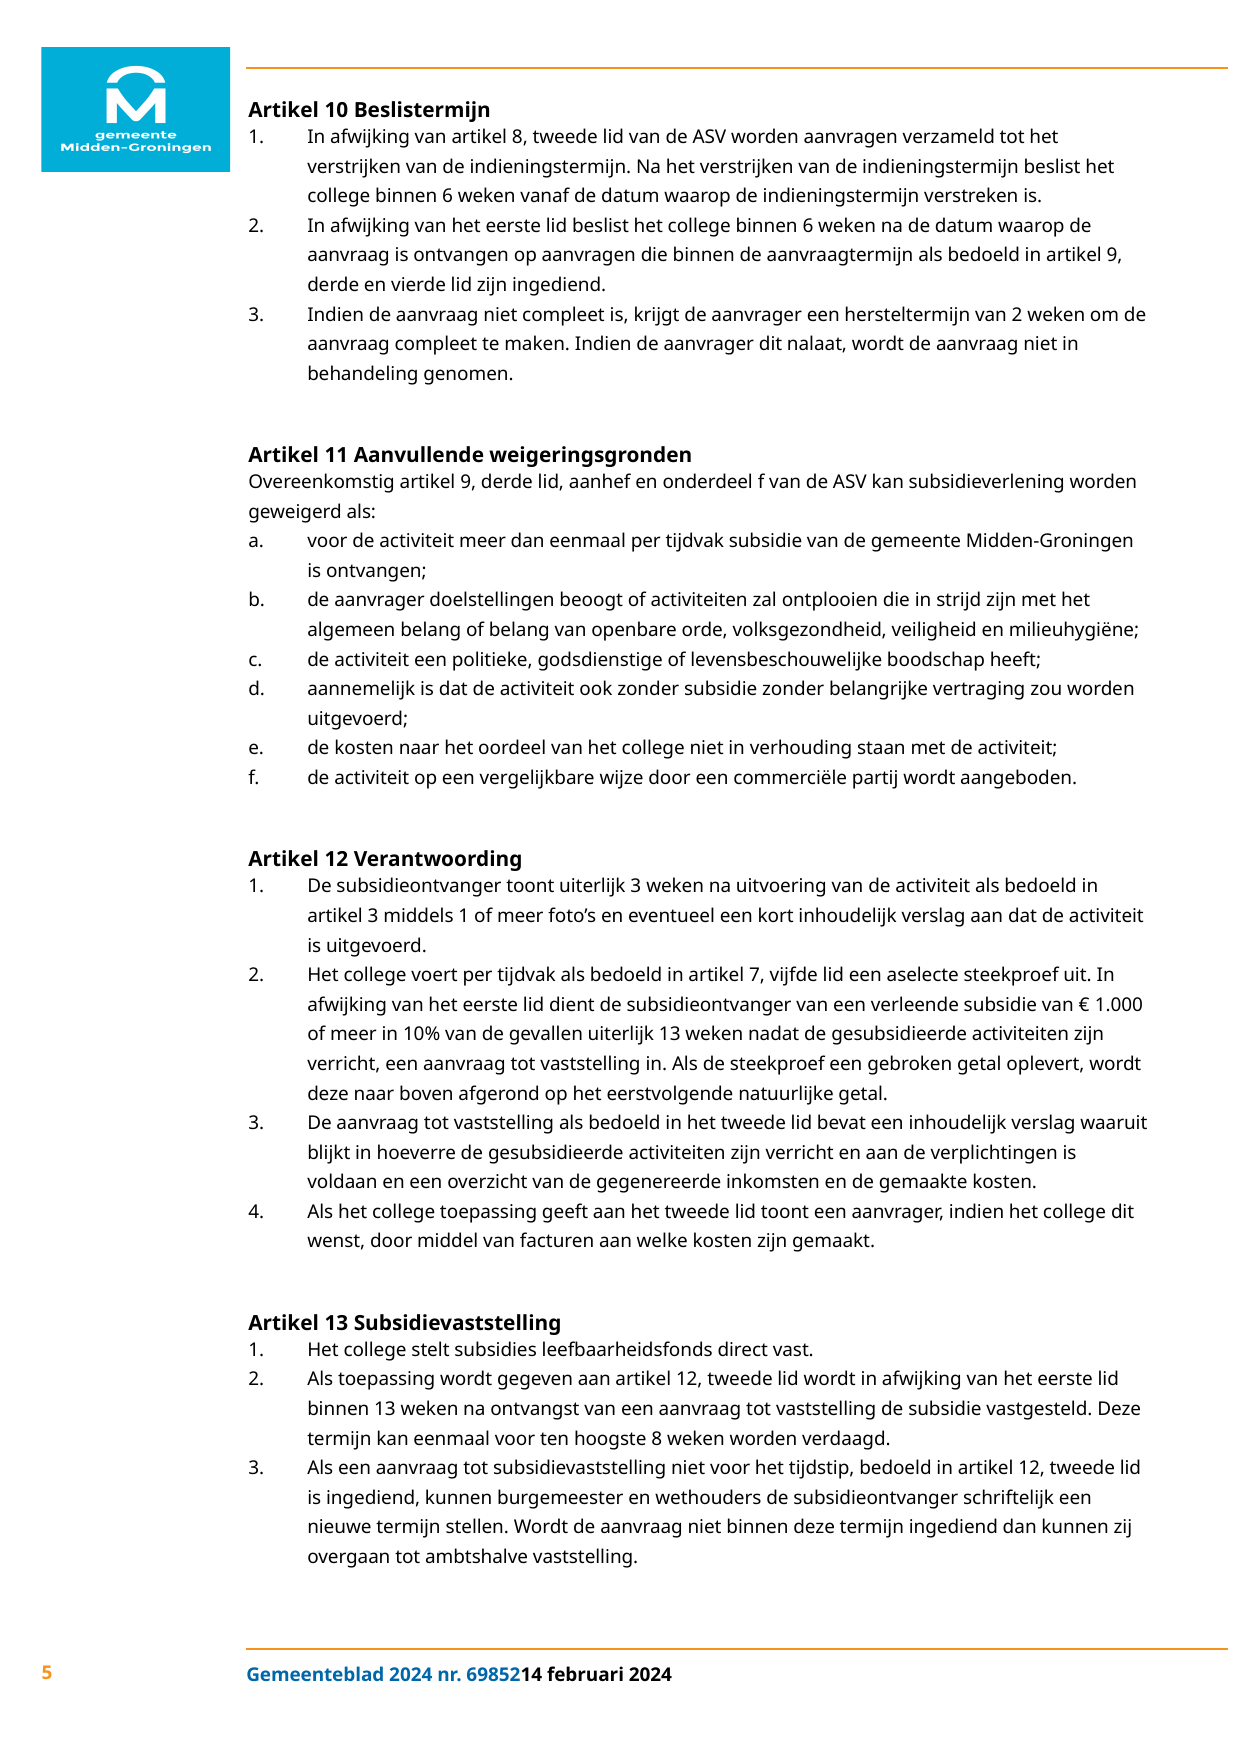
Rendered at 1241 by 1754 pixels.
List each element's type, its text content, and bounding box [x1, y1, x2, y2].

picture [108, 66, 164, 82]
text Artikel 10 Beslistermijn [248, 95, 1152, 123]
list Indien de aanvraag niet compleet is, krijgt de aanvrager een hersteltermijn van 2 weken om de aanvraag compleet te maken. Indien de aanvrager dit nalaat, wordt de aanvraag niet in behandeling genomen. [248, 301, 1152, 386]
list voor de activiteit meer dan eenmaal per tijdvak subsidie van de gemeente Midden-Groningen is ontvangen; [248, 527, 1152, 583]
picture [107, 89, 165, 122]
text Artikel 13 Subsidievaststelling [248, 1308, 1152, 1336]
list Het college voert per tijdvak als bedoeld in artikel 7, vijfde lid een aselecte steekproef uit. In afwijking van het eerste lid dient de subsidieontvanger van een verleende subsidie van € 1.000 of meer in 10% van de gevallen uiterlijk 13 weken nadat de gesubsidieerde activiteiten zijn verricht, een aanvraag tot vaststelling in. Als de steekproef een gebroken getal oplevert, wordt deze naar boven afgerond op het eerstvolgende natuurlijke getal. [248, 961, 1152, 1105]
text Artikel 11 Aanvullende weigeringsgronden [248, 440, 1152, 468]
list de aanvrager doelstellingen beoogt of activiteiten zal ontplooien die in strijd zijn met het algemeen belang of belang van openbare orde, volksgezondheid, veiligheid en milieuhygiëne; [248, 587, 1152, 642]
text Overeenkomstig artikel 9, derde lid, aanhef en onderdeel f van de ASV kan subsidieverlening worden geweigerd als: [248, 468, 1152, 524]
list Als het college toepassing geeft aan het tweede lid toont een aanvrager, indien het college dit wenst, door middel van facturen aan welke kosten zijn gemaakt. [248, 1198, 1152, 1253]
list Als toepassing wordt gegeven aan artikel 12, tweede lid wordt in afwijking van het eerste lid binnen 13 weken na ontvangst van een aanvraag tot vaststelling de subsidie vastgesteld. Deze termijn kan eenmaal voor ten hoogste 8 weken worden verdaagd. [248, 1366, 1152, 1451]
list Als een aanvraag tot subsidievaststelling niet voor het tijdstip, bedoeld in artikel 12, tweede lid is ingediend, kunnen burgemeester en wethouders de subsidieontvanger schriftelijk een nieuwe termijn stellen. Wordt de aanvraag niet binnen deze termijn ingediend dan kunnen zij overgaan tot ambtshalve vaststelling. [248, 1454, 1152, 1569]
list In afwijking van het eerste lid beslist het college binnen 6 weken na de datum waarop de aanvraag is ontvangen op aanvragen die binnen de aanvraagtermijn als bedoeld in artikel 9, derde en vierde lid zijn ingediend. [248, 212, 1152, 297]
list In afwijking van artikel 8, tweede lid van de ASV worden aanvragen verzameld tot het verstrijken van de indieningstermijn. Na het verstrijken van de indieningstermijn beslist het college binnen 6 weken vanaf de datum waarop de indieningstermijn verstreken is. [248, 123, 1152, 208]
list de activiteit op een vergelijkbare wijze door een commerciële partij wordt aangeboden. [248, 764, 1152, 790]
list aannemelijk is dat de activiteit ook zonder subsidie zonder belangrijke vertraging zou worden uitgevoerd; [248, 675, 1152, 731]
list De aanvraag tot vaststelling als bedoeld in het tweede lid bevat een inhoudelijk verslag waaruit blijkt in hoeverre de gesubsidieerde activiteiten zijn verricht en aan de verplichtingen is voldaan en een overzicht van de gegenereerde inkomsten en de gemaakte kosten. [248, 1109, 1152, 1194]
list Het college stelt subsidies leefbaarheidsfonds direct vast. [248, 1336, 1152, 1362]
text Artikel 12 Verantwoording [248, 844, 1152, 873]
list de kosten naar het oordeel van het college niet in verhouding staan met de activiteit; [248, 734, 1152, 760]
list De subsidieontvanger toont uiterlijk 3 weken na uitvoering van de activiteit als bedoeld in artikel 3 middels 1 of meer foto’s en eventueel een kort inhoudelijk verslag aan dat de activiteit is uitgevoerd. [248, 873, 1152, 957]
list de activiteit een politieke, godsdienstige of levensbeschouwelijke boodschap heeft; [248, 646, 1152, 672]
picture [184, 146, 190, 153]
